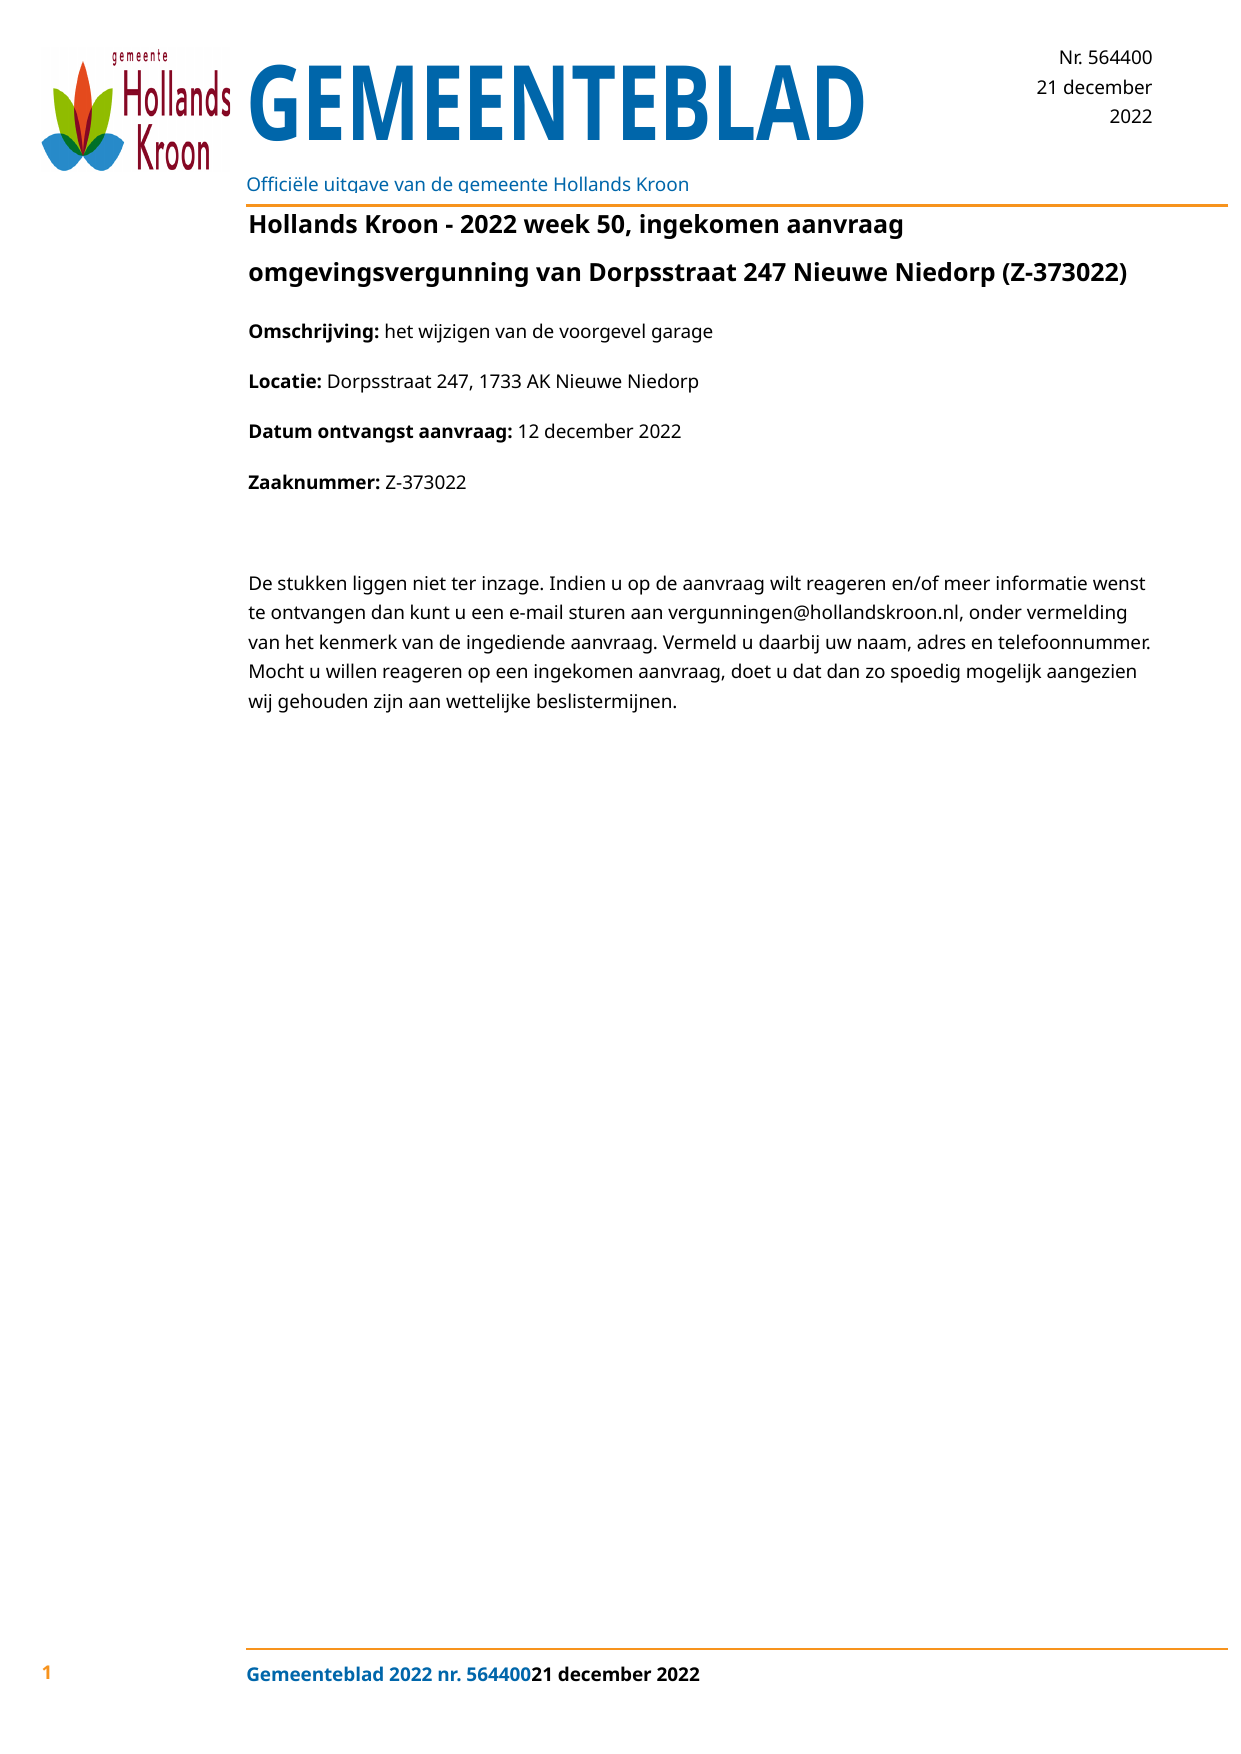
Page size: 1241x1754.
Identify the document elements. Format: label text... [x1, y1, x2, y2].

text Zaaknummer: Z-373022 [248, 469, 1152, 495]
text Hollands Kroon - 2022 week 50, ingekomen aanvraag omgevingsvergunning van Dorpsstraat 247 Nieuwe Niedorp (Z-373022) [248, 207, 1152, 288]
text Locatie: Dorpsstraat 247, 1733 AK Nieuwe Niedorp [248, 368, 1152, 394]
text Omschrijving: het wijzigen van de voorgevel garage [248, 318, 1152, 344]
text De stukken liggen niet ter inzage. Indien u op de aanvraag wilt reageren en/of meer informatie wenst te ontvangen dan kunt u een e-mail sturen aan vergunningen@hollandskroon.nl, onder vermelding van het kenmerk van de ingediende aanvraag. Vermeld u daarbij uw naam, adres en telefoonnummer. Mocht u willen reageren op een ingekomen aanvraag, doet u dat dan zo spoedig mogelijk aangezien wij gehouden zijn aan wettelijke beslistermijnen. [248, 570, 1152, 714]
picture [41, 47, 231, 172]
text Datum ontvangst aanvraag: 12 december 2022 [248, 419, 1152, 444]
